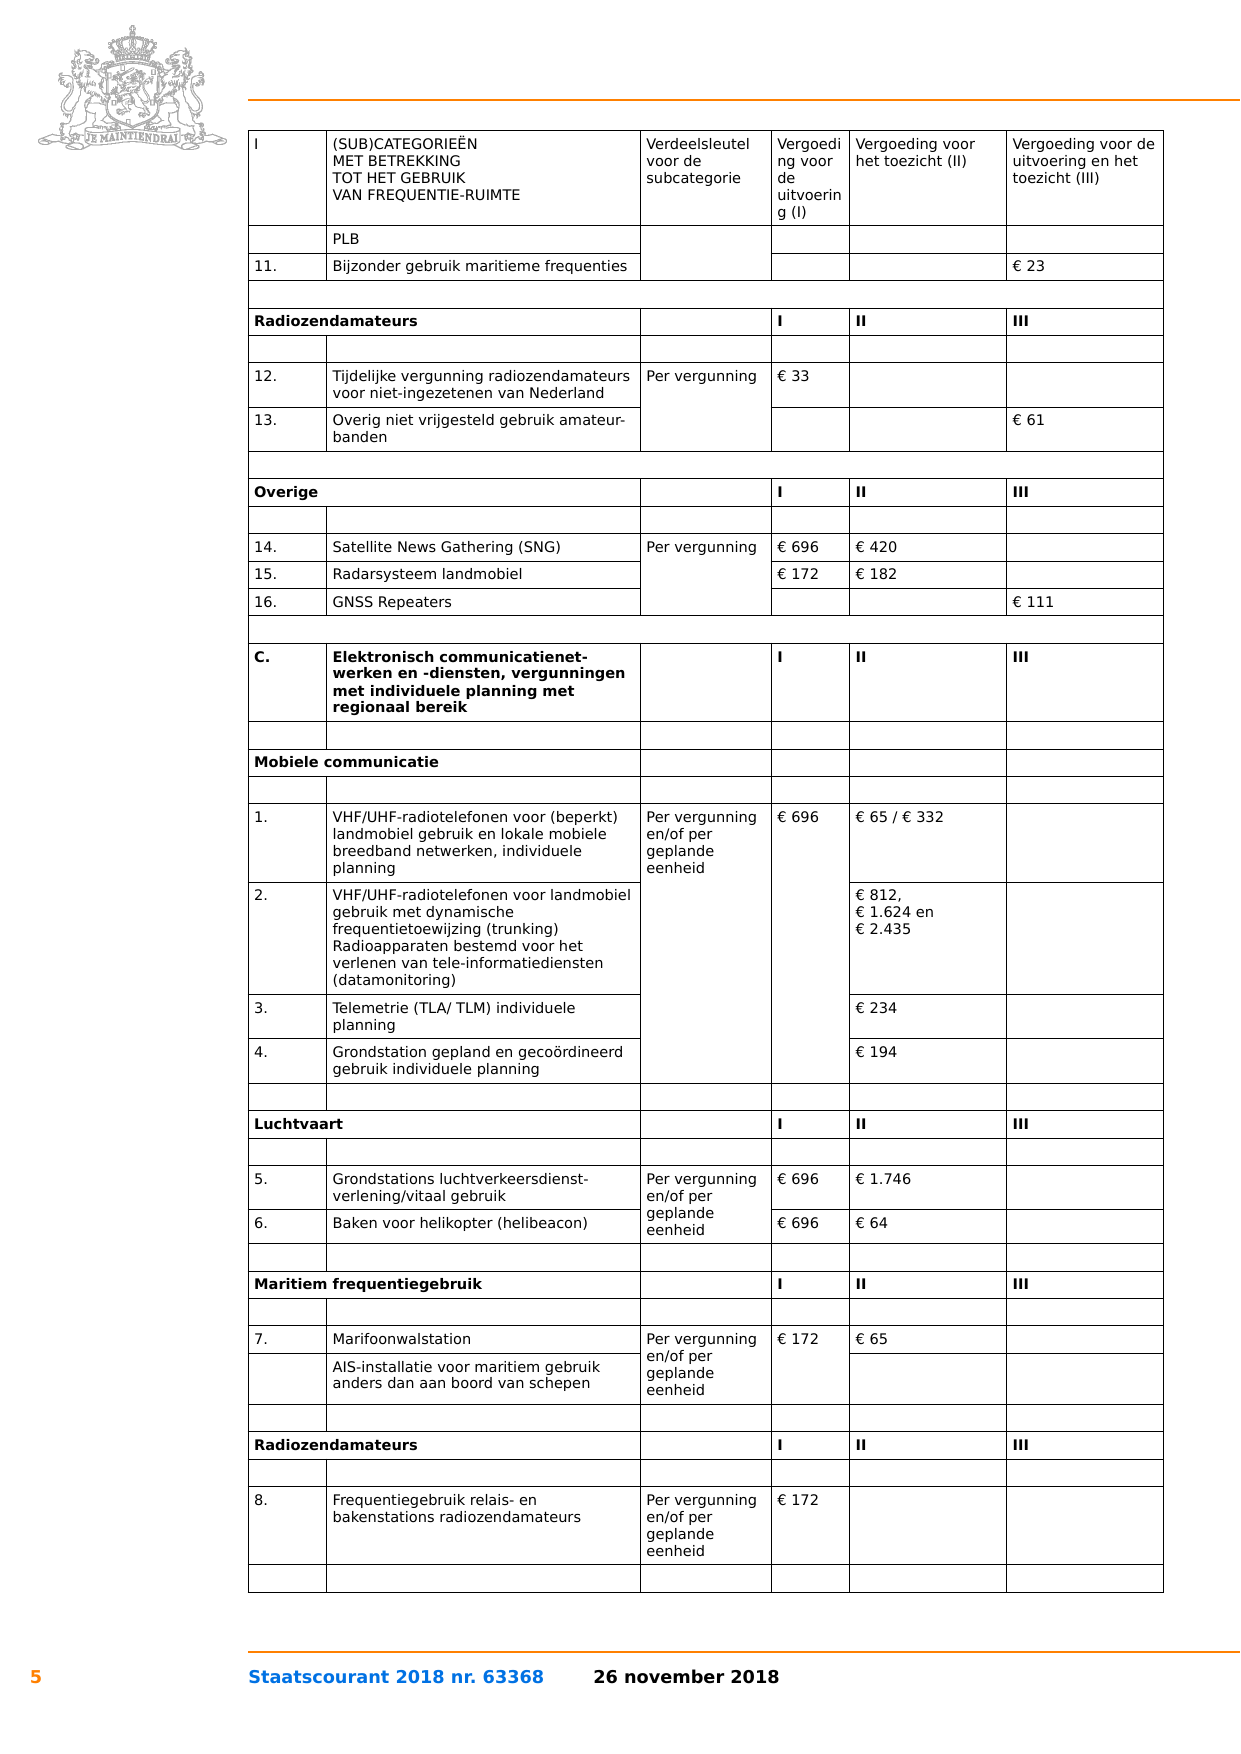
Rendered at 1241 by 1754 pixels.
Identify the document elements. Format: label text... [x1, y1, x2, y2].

table_cell I [772, 479, 849, 506]
table_cell [641, 507, 771, 533]
table_cell [772, 1460, 849, 1486]
table_cell [1007, 1244, 1163, 1271]
table_cell [249, 336, 326, 362]
table_cell [327, 1565, 640, 1592]
table_cell [1007, 534, 1163, 561]
table_cell [327, 1405, 640, 1431]
table_header Vergoeding voor het toezicht (II) [850, 131, 1006, 225]
table_cell Satellite News Gathering (SNG) [327, 534, 640, 561]
table_cell Tijdelijke vergunning radiozendamateurs voor niet-ingezetenen van Nederland [327, 363, 640, 407]
table_header I [249, 131, 326, 225]
table_cell [327, 722, 640, 748]
table_cell Per vergunning en/of per geplande eenheid [641, 804, 771, 1083]
table_cell [1007, 804, 1163, 882]
table_cell € 23 [1007, 254, 1163, 280]
table_cell 4. [249, 1039, 326, 1083]
table_cell [850, 408, 1006, 451]
table_cell [772, 777, 849, 803]
table_cell [850, 226, 1006, 253]
table_cell Telemetrie (TLA/ TLM) individuele planning [327, 995, 640, 1038]
table_cell [1007, 1299, 1163, 1325]
table_cell II [850, 1432, 1006, 1458]
table_cell II [850, 644, 1006, 721]
table_cell [850, 722, 1006, 748]
table_cell 3. [249, 995, 326, 1038]
table_cell [772, 1084, 849, 1110]
table_cell [1007, 1326, 1163, 1353]
table_cell [850, 589, 1006, 615]
table_cell [249, 616, 1163, 643]
table_cell [1007, 777, 1163, 803]
table_cell III [1007, 479, 1163, 506]
table_cell [249, 1244, 326, 1271]
table_cell [850, 777, 1006, 803]
table_cell [327, 1460, 640, 1486]
table_cell [327, 1084, 640, 1110]
table_cell [850, 363, 1006, 407]
table_cell [641, 644, 771, 721]
table_cell 15. [249, 562, 326, 588]
table_cell [327, 777, 640, 803]
table_cell [772, 254, 849, 280]
table_cell [1007, 1405, 1163, 1431]
table_cell Per vergunning en/of per geplande eenheid [641, 1326, 771, 1404]
table_cell [641, 1432, 771, 1458]
table_cell € 182 [850, 562, 1006, 588]
table_cell [641, 1272, 771, 1298]
table_header Vergoeding voor de uitvoering en het toezicht (III) [1007, 131, 1163, 225]
table_cell [1007, 226, 1163, 253]
table_cell [249, 281, 1163, 307]
table_cell € 111 [1007, 589, 1163, 615]
table_cell [772, 1139, 849, 1165]
table_cell 14. [249, 534, 326, 561]
table_cell I [772, 1111, 849, 1137]
table_cell Maritiem frequentiegebruik [249, 1272, 640, 1298]
table_cell [1007, 883, 1163, 994]
table_cell € 1.746 [850, 1166, 1006, 1209]
table_cell [1007, 1210, 1163, 1243]
table_cell [249, 452, 1163, 478]
table_cell [772, 408, 849, 451]
table_cell [641, 1139, 771, 1165]
table_cell [641, 1405, 771, 1431]
table_cell [641, 336, 771, 362]
table_cell € 33 [772, 363, 849, 407]
table_cell 7. [249, 1326, 326, 1353]
table_cell [249, 1405, 326, 1431]
table_cell [249, 722, 326, 748]
table_cell [850, 1244, 1006, 1271]
table_cell € 64 [850, 1210, 1006, 1243]
table_cell I [772, 1432, 849, 1458]
table_cell [1007, 1460, 1163, 1486]
table_cell [850, 336, 1006, 362]
table_cell [1007, 562, 1163, 588]
table_cell [327, 1139, 640, 1165]
table_cell [249, 777, 326, 803]
table_cell III [1007, 1272, 1163, 1298]
table_cell II [850, 309, 1006, 335]
table_cell [641, 1565, 771, 1592]
table_cell 16. [249, 589, 326, 615]
table_cell [772, 1299, 849, 1325]
table_cell Radiozendamateurs [249, 1432, 640, 1458]
table_cell I [772, 644, 849, 721]
table_cell [641, 750, 771, 776]
table_header (SUB)CATEGORIEËN MET BETREKKING TOT HET GEBRUIK VAN FREQUENTIE-RUIMTE [327, 131, 640, 225]
table_cell [1007, 1166, 1163, 1209]
table_cell Grondstations luchtverkeersdienst-verlening/vitaal gebruik [327, 1166, 640, 1209]
table_cell III [1007, 1432, 1163, 1458]
table_cell [850, 1299, 1006, 1325]
table_header Verdeelsleutel voor de subcategorie [641, 131, 771, 225]
table_cell € 696 [772, 804, 849, 1083]
table_cell € 65 / € 332 [850, 804, 1006, 882]
table_cell € 812, € 1.624 en € 2.435 [850, 883, 1006, 994]
table_cell [772, 1565, 849, 1592]
table_cell [327, 507, 640, 533]
table_cell [850, 507, 1006, 533]
table_cell Elektronisch communicatienet-werken en -diensten, vergunningen met individuele planning met regionaal bereik [327, 644, 640, 721]
table_cell Frequentiegebruik relais- en bakenstations radiozendamateurs [327, 1487, 640, 1564]
table_cell Overige [249, 479, 640, 506]
table_cell [1007, 336, 1163, 362]
table_cell [1007, 1487, 1163, 1564]
table_cell Per vergunning [641, 363, 771, 451]
table_cell 13. [249, 408, 326, 451]
table_cell VHF/UHF-radiotelefonen voor landmobiel gebruik met dynamische frequentietoewijzing (trunking) Radioapparaten bestemd voor het verlenen van tele-informatiediensten (datamonitoring) [327, 883, 640, 994]
table_cell Radiozendamateurs [249, 309, 640, 335]
table_cell € 234 [850, 995, 1006, 1038]
table_cell III [1007, 644, 1163, 721]
table_cell II [850, 1111, 1006, 1137]
table_cell [249, 1139, 326, 1165]
table_cell 5. [249, 1166, 326, 1209]
table_cell [249, 1354, 326, 1404]
table_cell [1007, 750, 1163, 776]
table_cell € 172 [772, 1326, 849, 1404]
table_header Vergoeding voor de uitvoering (I) [772, 131, 849, 225]
table_cell PLB [327, 226, 640, 253]
table_cell [850, 1487, 1006, 1564]
table_cell [249, 1299, 326, 1325]
table_cell [850, 1460, 1006, 1486]
table_cell [772, 1244, 849, 1271]
table_cell [1007, 1084, 1163, 1110]
table_cell [772, 722, 849, 748]
table_cell [850, 1139, 1006, 1165]
table_cell [641, 479, 771, 506]
table_cell VHF/UHF-radiotelefonen voor (beperkt) landmobiel gebruik en lokale mobiele breedband netwerken, individuele planning [327, 804, 640, 882]
table_cell 6. [249, 1210, 326, 1243]
table_cell [772, 226, 849, 253]
table_cell II [850, 1272, 1006, 1298]
table_cell [1007, 1354, 1163, 1404]
table_cell [772, 336, 849, 362]
table_cell [772, 589, 849, 615]
table_cell [641, 1299, 771, 1325]
table_cell Luchtvaart [249, 1111, 640, 1137]
table_cell [641, 722, 771, 748]
table_cell € 696 [772, 1210, 849, 1243]
table_cell III [1007, 1111, 1163, 1137]
table_cell [1007, 507, 1163, 533]
table_cell [850, 1405, 1006, 1431]
table_cell [641, 777, 771, 803]
table_cell [1007, 1565, 1163, 1592]
table_cell Per vergunning en/of per geplande eenheid [641, 1487, 771, 1564]
table_cell [1007, 1039, 1163, 1083]
table_cell [850, 1084, 1006, 1110]
table_cell [641, 1460, 771, 1486]
table_cell [249, 1565, 326, 1592]
table_cell [1007, 363, 1163, 407]
table_cell [641, 1244, 771, 1271]
table_cell I [772, 309, 849, 335]
table_cell Baken voor helikopter (helibeacon) [327, 1210, 640, 1243]
table_cell [850, 254, 1006, 280]
table_cell II [850, 479, 1006, 506]
table_cell 12. [249, 363, 326, 407]
table_cell Per vergunning [641, 534, 771, 615]
table_cell [249, 1084, 326, 1110]
table_cell Mobiele communicatie [249, 750, 640, 776]
table_cell € 696 [772, 1166, 849, 1209]
table_cell [641, 309, 771, 335]
table_cell [327, 336, 640, 362]
table_cell 8. [249, 1487, 326, 1564]
table_cell 11. [249, 254, 326, 280]
table_cell [249, 507, 326, 533]
table_cell Grondstation gepland en gecoördineerd gebruik individuele planning [327, 1039, 640, 1083]
table_cell Marifoonwalstation [327, 1326, 640, 1353]
table_cell Radarsysteem landmobiel [327, 562, 640, 588]
table_cell [641, 1111, 771, 1137]
table_cell [772, 750, 849, 776]
table_cell [850, 1565, 1006, 1592]
table_cell Bijzonder gebruik maritieme frequenties [327, 254, 640, 280]
table_cell [772, 1405, 849, 1431]
table_cell [1007, 995, 1163, 1038]
table_cell [850, 750, 1006, 776]
table_cell AIS-installatie voor maritiem gebruik anders dan aan boord van schepen [327, 1354, 640, 1404]
table_cell [327, 1244, 640, 1271]
table_cell [249, 1460, 326, 1486]
table_cell [772, 507, 849, 533]
table_cell € 172 [772, 1487, 849, 1564]
table_cell € 172 [772, 562, 849, 588]
table_cell Overig niet vrijgesteld gebruik amateur-banden [327, 408, 640, 451]
table_cell [1007, 722, 1163, 748]
table_cell I [772, 1272, 849, 1298]
table_cell Per vergunning en/of per geplande eenheid [641, 1166, 771, 1243]
table_cell € 696 [772, 534, 849, 561]
table_cell € 61 [1007, 408, 1163, 451]
table_cell C. [249, 644, 326, 721]
table_cell 2. [249, 883, 326, 994]
picture [38, 25, 227, 150]
table_cell [327, 1299, 640, 1325]
table_cell III [1007, 309, 1163, 335]
table_cell 1. [249, 804, 326, 882]
table_cell [641, 226, 771, 280]
table_cell € 194 [850, 1039, 1006, 1083]
table_cell GNSS Repeaters [327, 589, 640, 615]
table_cell [1007, 1139, 1163, 1165]
table_cell [850, 1354, 1006, 1404]
table_cell € 65 [850, 1326, 1006, 1353]
table_cell [641, 1084, 771, 1110]
table_cell € 420 [850, 534, 1006, 561]
table_cell [249, 226, 326, 253]
